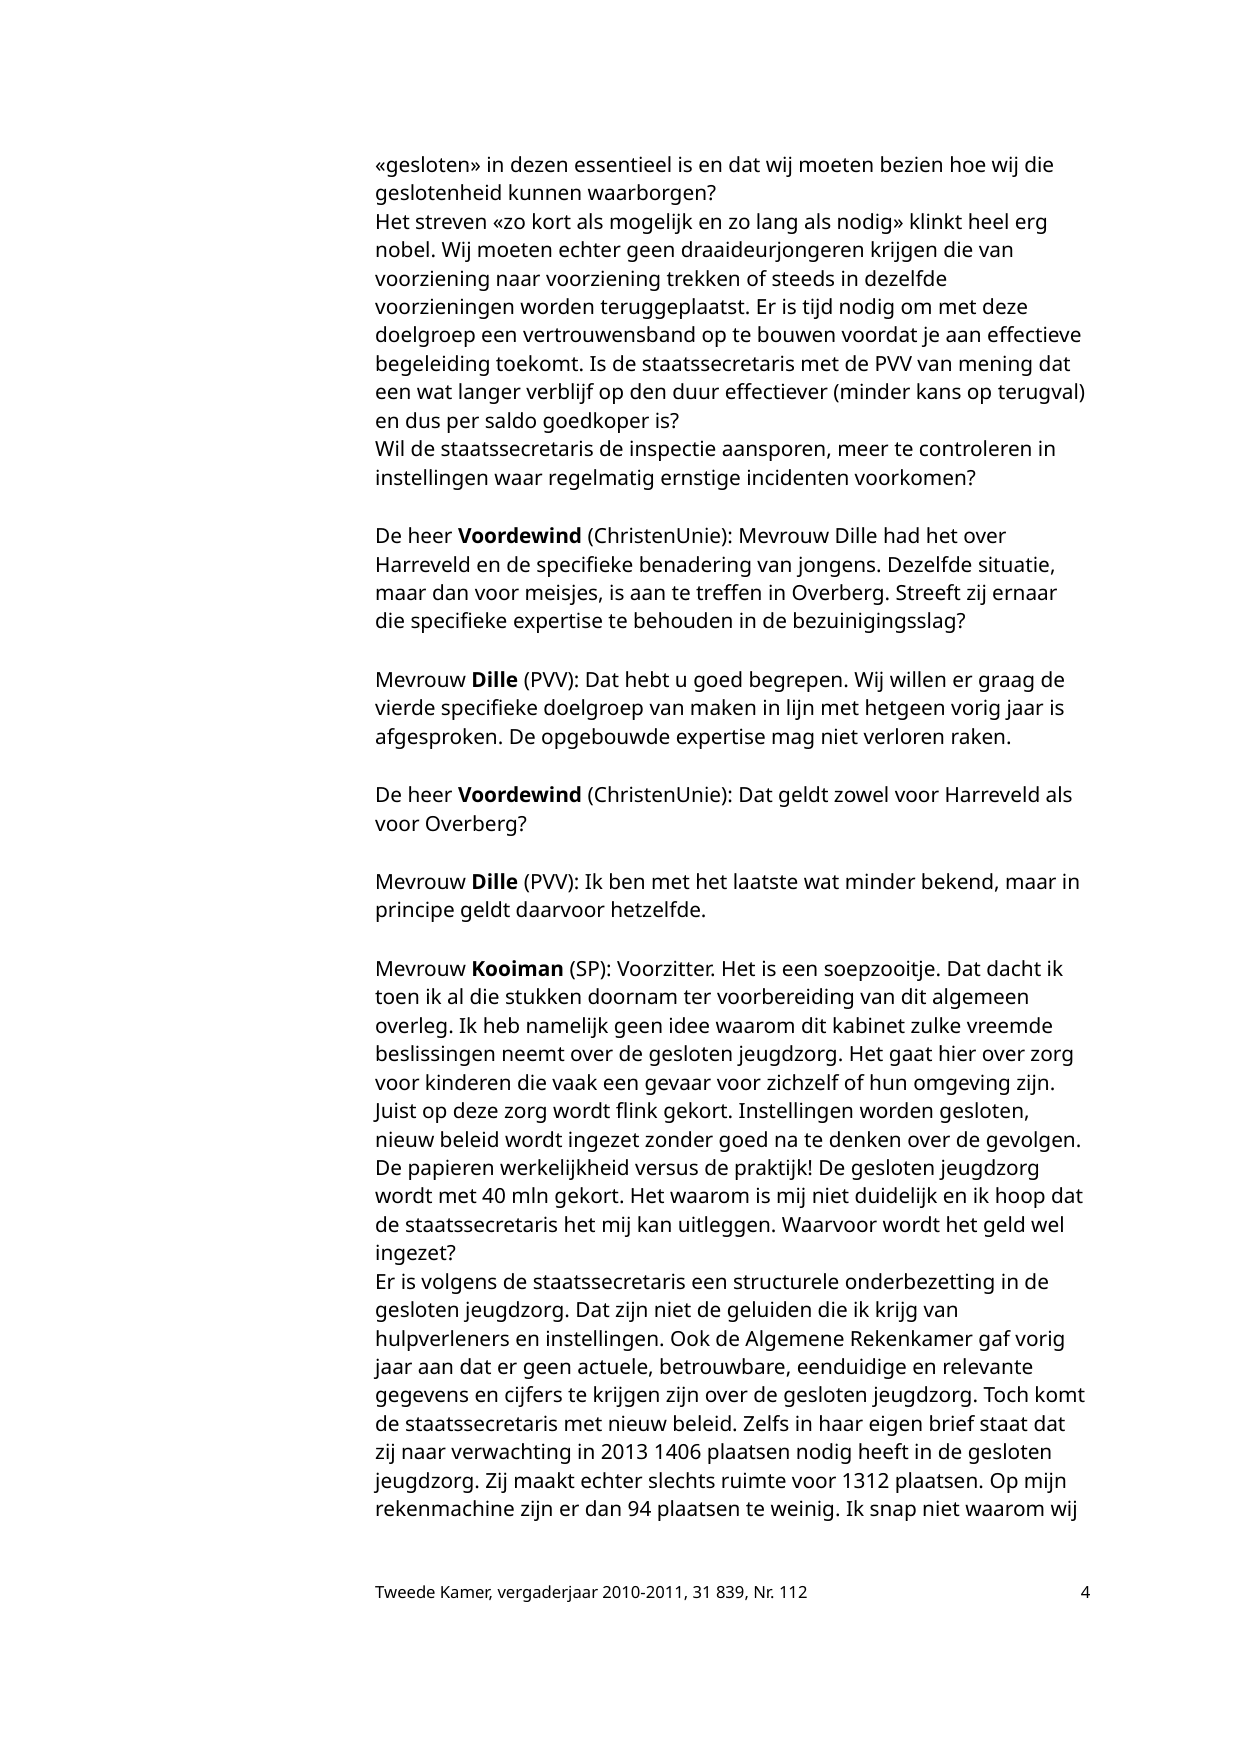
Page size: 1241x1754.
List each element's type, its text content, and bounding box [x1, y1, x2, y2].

text De heer Voordewind (ChristenUnie): Dat geldt zowel voor Harreveld als voor Overberg? [375, 780, 1090, 837]
text Mevrouw Kooiman (SP): Voorzitter. Het is een soepzooitje. Dat dacht ik toen ik al die stukken doornam ter voorbereiding van dit algemeen overleg. Ik heb namelijk geen idee waarom dit kabinet zulke vreemde beslissingen neemt over de gesloten jeugdzorg. Het gaat hier over zorg voor kinderen die vaak een gevaar voor zichzelf of hun omgeving zijn. Juist op deze zorg wordt flink gekort. Instellingen worden gesloten, nieuw beleid wordt ingezet zonder goed na te denken over de gevolgen. De papieren werkelijkheid versus de praktijk! De gesloten jeugdzorg wordt met 40 mln gekort. Het waarom is mij niet duidelijk en ik hoop dat de staatssecretaris het mij kan uitleggen. Waarvoor wordt het geld wel ingezet? [375, 954, 1090, 1267]
text Mevrouw Dille (PVV): Ik ben met het laatste wat minder bekend, maar in principe geldt daarvoor hetzelfde. [375, 867, 1090, 924]
text Wil de staatssecretaris de inspectie aansporen, meer te controleren in instellingen waar regelmatig ernstige incidenten voorkomen? [375, 434, 1090, 491]
text Er is volgens de staatssecretaris een structurele onderbezetting in de gesloten jeugdzorg. Dat zijn niet de geluiden die ik krijg van hulpverleners en instellingen. Ook de Algemene Rekenkamer gaf vorig jaar aan dat er geen actuele, betrouwbare, eenduidige en relevante gegevens en cijfers te krijgen zijn over de gesloten jeugdzorg. Toch komt de staatssecretaris met nieuw beleid. Zelfs in haar eigen brief staat dat zij naar verwachting in 2013 1406 plaatsen nodig heeft in de gesloten jeugdzorg. Zij maakt echter slechts ruimte voor 1312 plaatsen. Op mijn rekenmachine zijn er dan 94 plaatsen te weinig. Ik snap niet waarom wij [375, 1267, 1090, 1523]
text «gesloten» in dezen essentieel is en dat wij moeten bezien hoe wij die geslotenheid kunnen waarborgen? [375, 150, 1090, 207]
text De heer Voordewind (ChristenUnie): Mevrouw Dille had het over Harreveld en de specifieke benadering van jongens. Dezelfde situatie, maar dan voor meisjes, is aan te treffen in Overberg. Streeft zij ernaar die specifieke expertise te behouden in de bezuinigingsslag? [375, 521, 1090, 635]
text Het streven «zo kort als mogelijk en zo lang als nodig» klinkt heel erg nobel. Wij moeten echter geen draaideurjongeren krijgen die van voorziening naar voorziening trekken of steeds in dezelfde voorzieningen worden teruggeplaatst. Er is tijd nodig om met deze doelgroep een vertrouwensband op te bouwen voordat je aan effectieve begeleiding toekomt. Is de staatssecretaris met de PVV van mening dat een wat langer verblijf op den duur effectiever (minder kans op terugval) en dus per saldo goedkoper is? [375, 207, 1090, 434]
text Mevrouw Dille (PVV): Dat hebt u goed begrepen. Wij willen er graag de vierde specifieke doelgroep van maken in lijn met hetgeen vorig jaar is afgesproken. De opgebouwde expertise mag niet verloren raken. [375, 665, 1090, 750]
